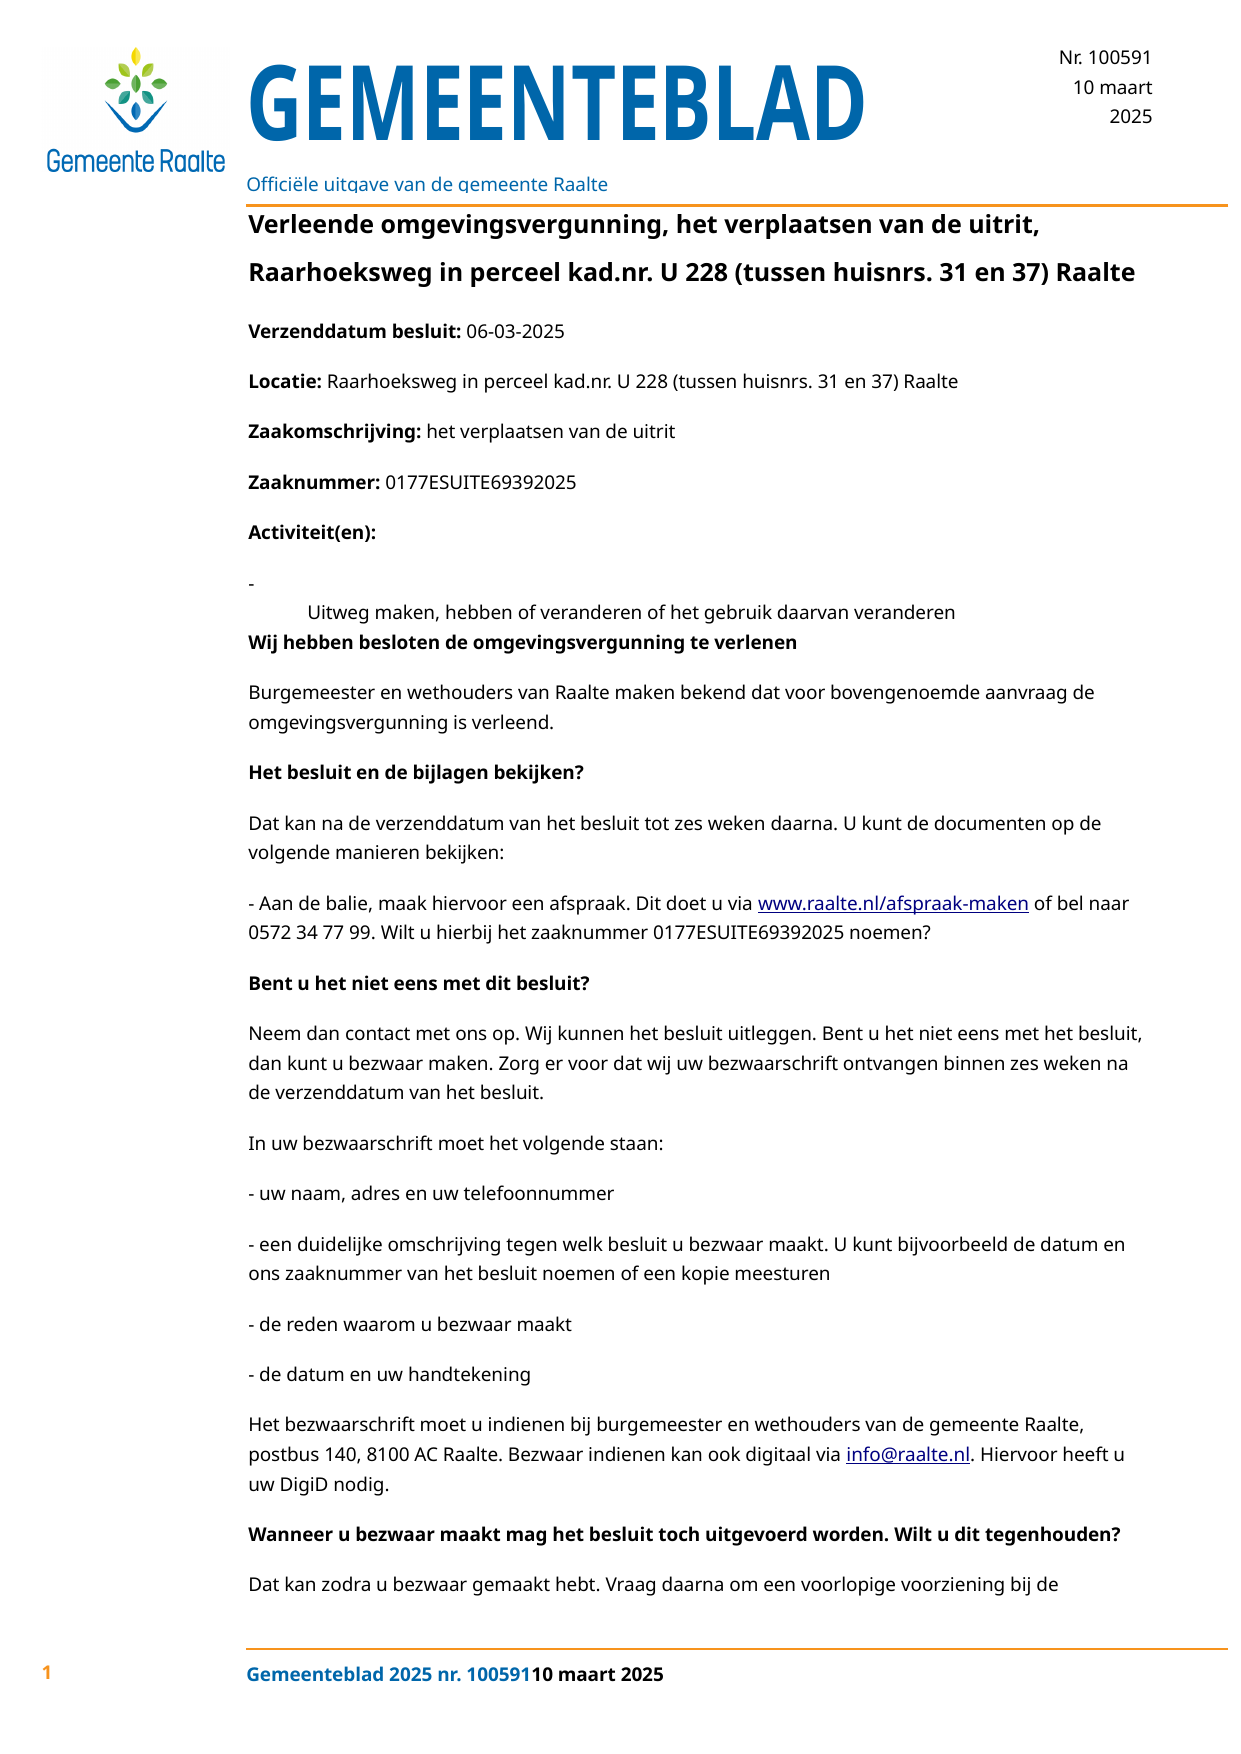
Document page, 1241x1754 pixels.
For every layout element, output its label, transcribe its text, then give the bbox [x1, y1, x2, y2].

picture [41, 47, 231, 172]
text Wanneer u bezwaar maakt mag het besluit toch uitgevoerd worden. Wilt u dit tegenhouden? [248, 1521, 1152, 1547]
text - de reden waarom u bezwaar maakt [248, 1311, 1152, 1337]
text - Aan de balie, maak hiervoor een afspraak. Dit doet u via www.raalte.nl/afspraak-maken of bel naar 0572 34 77 99. Wilt u hierbij het zaaknummer 0177ESUITE69392025 noemen? [248, 890, 1152, 945]
text Verzenddatum besluit: 06-03-2025 [248, 318, 1152, 344]
text Dat kan zodra u bezwaar gemaakt hebt. Vraag daarna om een voorlopige voorziening bij de [248, 1572, 1152, 1597]
text Bent u het niet eens met dit besluit? [248, 970, 1152, 996]
text - een duidelijke omschrijving tegen welk besluit u bezwaar maakt. U kunt bijvoorbeeld de datum en ons zaaknummer van het besluit noemen of een kopie meesturen [248, 1231, 1152, 1286]
text Wij hebben besloten de omgevingsvergunning te verlenen [248, 629, 1152, 655]
text Activiteit(en): [248, 519, 1152, 545]
text Verleende omgevingsvergunning, het verplaatsen van de uitrit, Raarhoeksweg in perceel kad.nr. U 228 (tussen huisnrs. 31 en 37) Raalte [248, 207, 1152, 288]
text Zaaknummer: 0177ESUITE69392025 [248, 469, 1152, 495]
text Het bezwaarschrift moet u indienen bij burgemeester en wethouders van de gemeente Raalte, postbus 140, 8100 AC Raalte. Bezwaar indienen kan ook digitaal via info@raalte.nl. Hiervoor heeft u uw DigiD nodig. [248, 1412, 1152, 1497]
text Neem dan contact met ons op. Wij kunnen het besluit uitleggen. Bent u het niet eens met het besluit, dan kunt u bezwaar maken. Zorg er voor dat wij uw bezwaarschrift ontvangen binnen zes weken na de verzenddatum van het besluit. [248, 1020, 1152, 1105]
text Burgemeester en wethouders van Raalte maken bekend dat voor bovengenoemde aanvraag de omgevingsvergunning is verleend. [248, 679, 1152, 735]
text - de datum en uw handtekening [248, 1361, 1152, 1387]
text Het besluit en de bijlagen bekijken? [248, 759, 1152, 785]
text Zaakomschrijving: het verplaatsen van de uitrit [248, 419, 1152, 444]
text Dat kan na de verzenddatum van het besluit tot zes weken daarna. U kunt de documenten op de volgende manieren bekijken: [248, 810, 1152, 865]
text In uw bezwaarschrift moet het volgende staan: [248, 1130, 1152, 1156]
list Uitweg maken, hebben of veranderen of het gebruik daarvan veranderen [248, 599, 1152, 625]
text Locatie: Raarhoeksweg in perceel kad.nr. U 228 (tussen huisnrs. 31 en 37) Raalte [248, 368, 1152, 394]
text - uw naam, adres en uw telefoonnummer [248, 1180, 1152, 1206]
